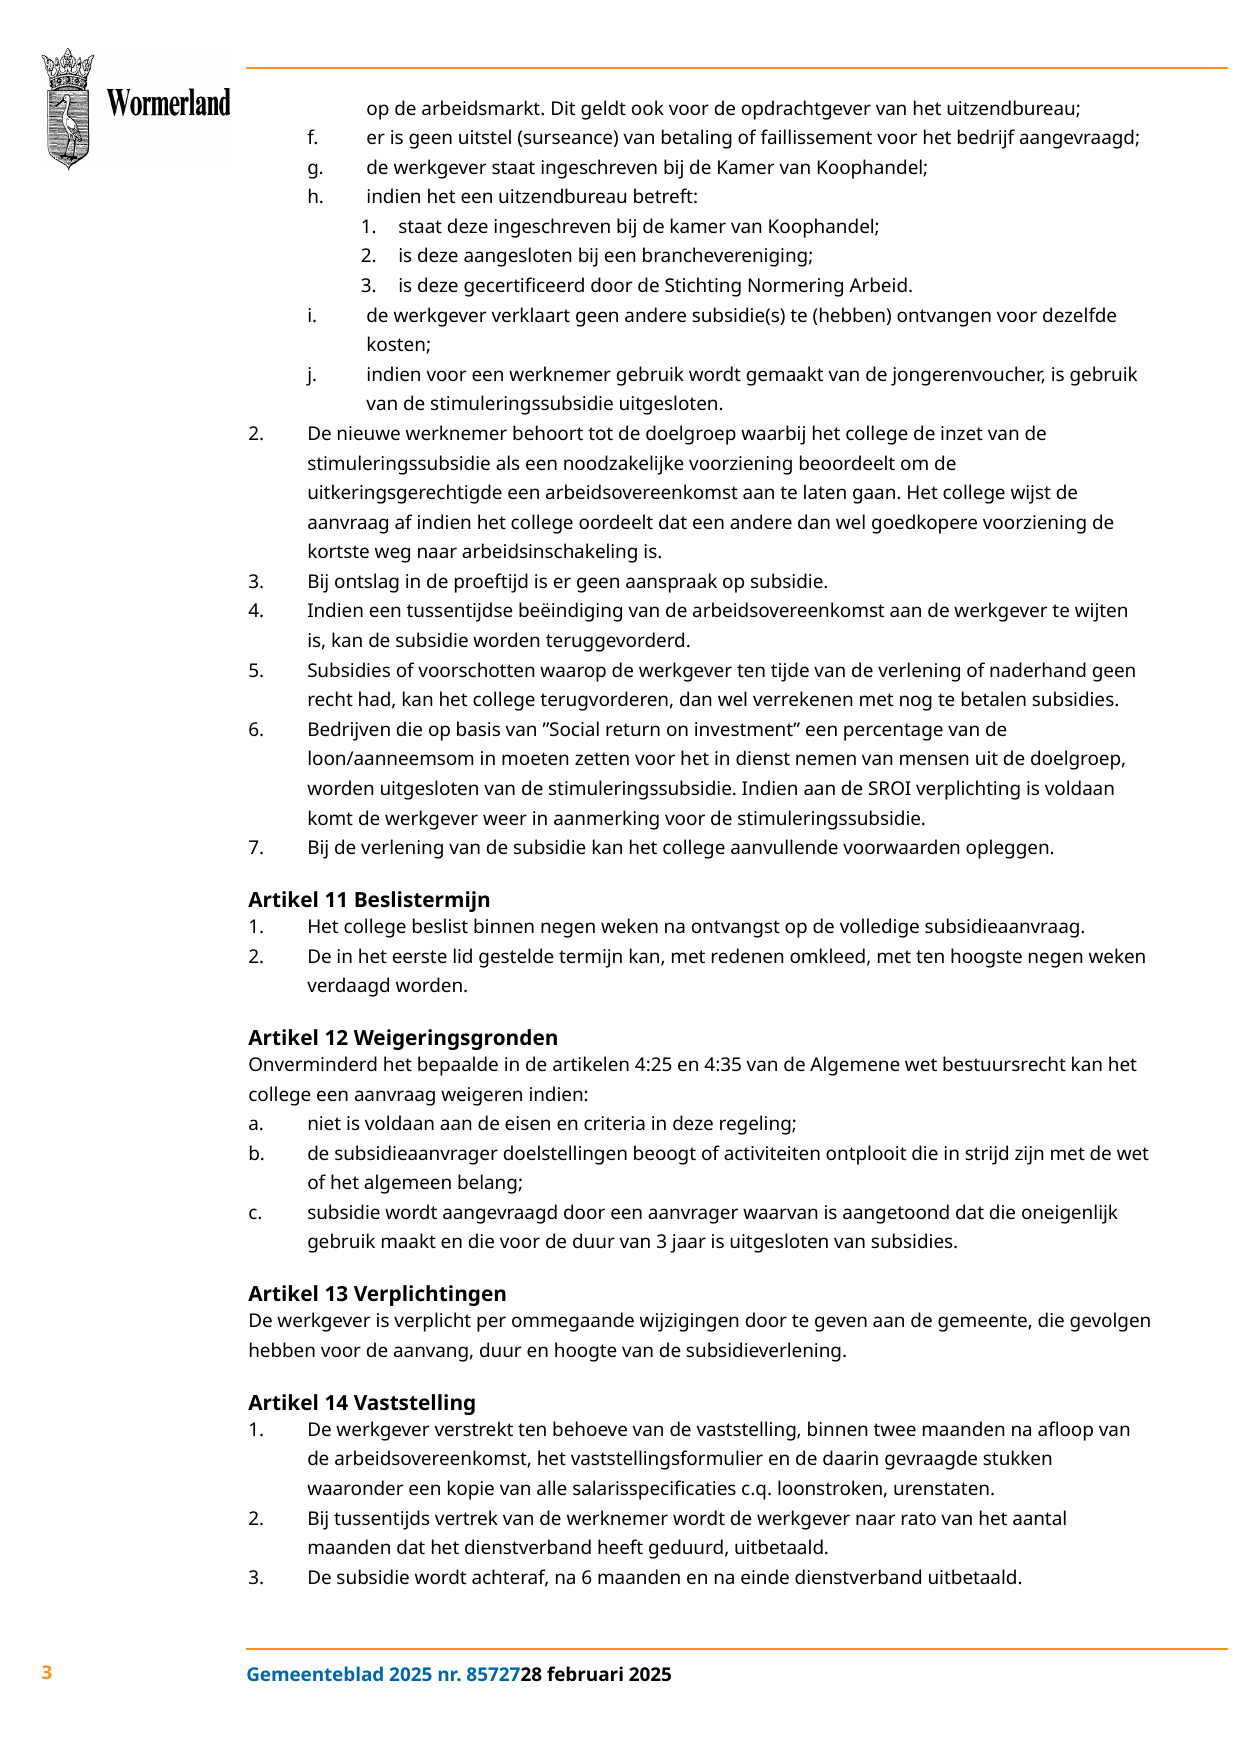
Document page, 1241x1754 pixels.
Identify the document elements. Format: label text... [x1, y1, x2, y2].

list is deze gecertificeerd door de Stichting Normering Arbeid. [361, 272, 1152, 298]
list de subsidieaanvrager doelstellingen beoogt of activiteiten ontplooit die in strijd zijn met de wet of het algemeen belang; [248, 1140, 1152, 1195]
list De nieuwe werknemer behoort tot de doelgroep waarbij het college de inzet van de stimuleringssubsidie als een noodzakelijke voorziening beoordeelt om de uitkeringsgerechtigde een arbeidsovereenkomst aan te laten gaan. Het college wijst de aanvraag af indien het college oordeelt dat een andere dan wel goedkopere voorziening de kortste weg naar arbeidsinschakeling is. [248, 420, 1152, 564]
list De in het eerste lid gestelde termijn kan, met redenen omkleed, met ten hoogste negen weken verdaagd worden. [248, 943, 1152, 998]
list Bedrijven die op basis van ”Social return on investment” een percentage van de loon/aanneemsom in moeten zetten voor het in dienst nemen van mensen uit de doelgroep, worden uitgesloten van de stimuleringssubsidie. Indien aan de SROI verplichting is voldaan komt de werkgever weer in aanmerking voor de stimuleringssubsidie. [248, 716, 1152, 831]
list indien het een uitzendbureau betreft: [307, 183, 1152, 209]
list de werkgever verklaart geen andere subsidie(s) te (hebben) ontvangen voor dezelfde kosten; [307, 302, 1152, 357]
text De werkgever is verplicht per ommegaande wijzigingen door te geven aan de gemeente, die gevolgen hebben voor de aanvang, duur en hoogte van de subsidieverlening. [248, 1308, 1152, 1363]
list de werkgever staat ingeschreven bij de Kamer van Koophandel; [307, 154, 1152, 180]
list subsidie wordt aangevraagd door een aanvrager waarvan is aangetoond dat die oneigenlijk gebruik maakt en die voor de duur van 3 jaar is uitgesloten van subsidies. [248, 1199, 1152, 1254]
list Indien een tussentijdse beëindiging van de arbeidsovereenkomst aan de werkgever te wijten is, kan de subsidie worden teruggevorderd. [248, 598, 1152, 653]
list er is geen uitstel (surseance) van betaling of faillissement voor het bedrijf aangevraagd; [307, 124, 1152, 150]
list op de arbeidsmarkt. Dit geldt ook voor de opdrachtgever van het uitzendbureau; [307, 95, 1152, 121]
list indien voor een werknemer gebruik wordt gemaakt van de jongerenvoucher, is gebruik van de stimuleringssubsidie uitgesloten. [307, 361, 1152, 416]
list Bij ontslag in de proeftijd is er geen aanspraak op subsidie. [248, 568, 1152, 594]
text Artikel 11 Beslistermijn [248, 885, 1152, 913]
list De werkgever verstrekt ten behoeve van de vaststelling, binnen twee maanden na afloop van de arbeidsovereenkomst, het vaststellingsformulier en de daarin gevraagde stukken waaronder een kopie van alle salarisspecificaties c.q. loonstroken, urenstaten. [248, 1416, 1152, 1501]
list Het college beslist binnen negen weken na ontvangst op de volledige subsidieaanvraag. [248, 913, 1152, 939]
list Bij tussentijds vertrek van de werknemer wordt de werkgever naar rato van het aantal maanden dat het dienstverband heeft geduurd, uitbetaald. [248, 1505, 1152, 1560]
list is deze aangesloten bij een branchevereniging; [361, 243, 1152, 268]
picture [41, 47, 231, 172]
text Artikel 14 Vaststelling [248, 1388, 1152, 1416]
list staat deze ingeschreven bij de kamer van Koophandel; [361, 213, 1152, 239]
list Subsidies of voorschotten waarop de werkgever ten tijde van de verlening of naderhand geen recht had, kan het college terugvorderen, dan wel verrekenen met nog te betalen subsidies. [248, 657, 1152, 712]
text Onverminderd het bepaalde in de artikelen 4:25 en 4:35 van de Algemene wet bestuursrecht kan het college een aanvraag weigeren indien: [248, 1051, 1152, 1107]
list De subsidie wordt achteraf, na 6 maanden en na einde dienstverband uitbetaald. [248, 1564, 1152, 1590]
text Artikel 12 Weigeringsgronden [248, 1023, 1152, 1051]
list niet is voldaan aan de eisen en criteria in deze regeling; [248, 1110, 1152, 1136]
text Artikel 13 Verplichtingen [248, 1279, 1152, 1308]
list Bij de verlening van de subsidie kan het college aanvullende voorwaarden opleggen. [248, 834, 1152, 860]
